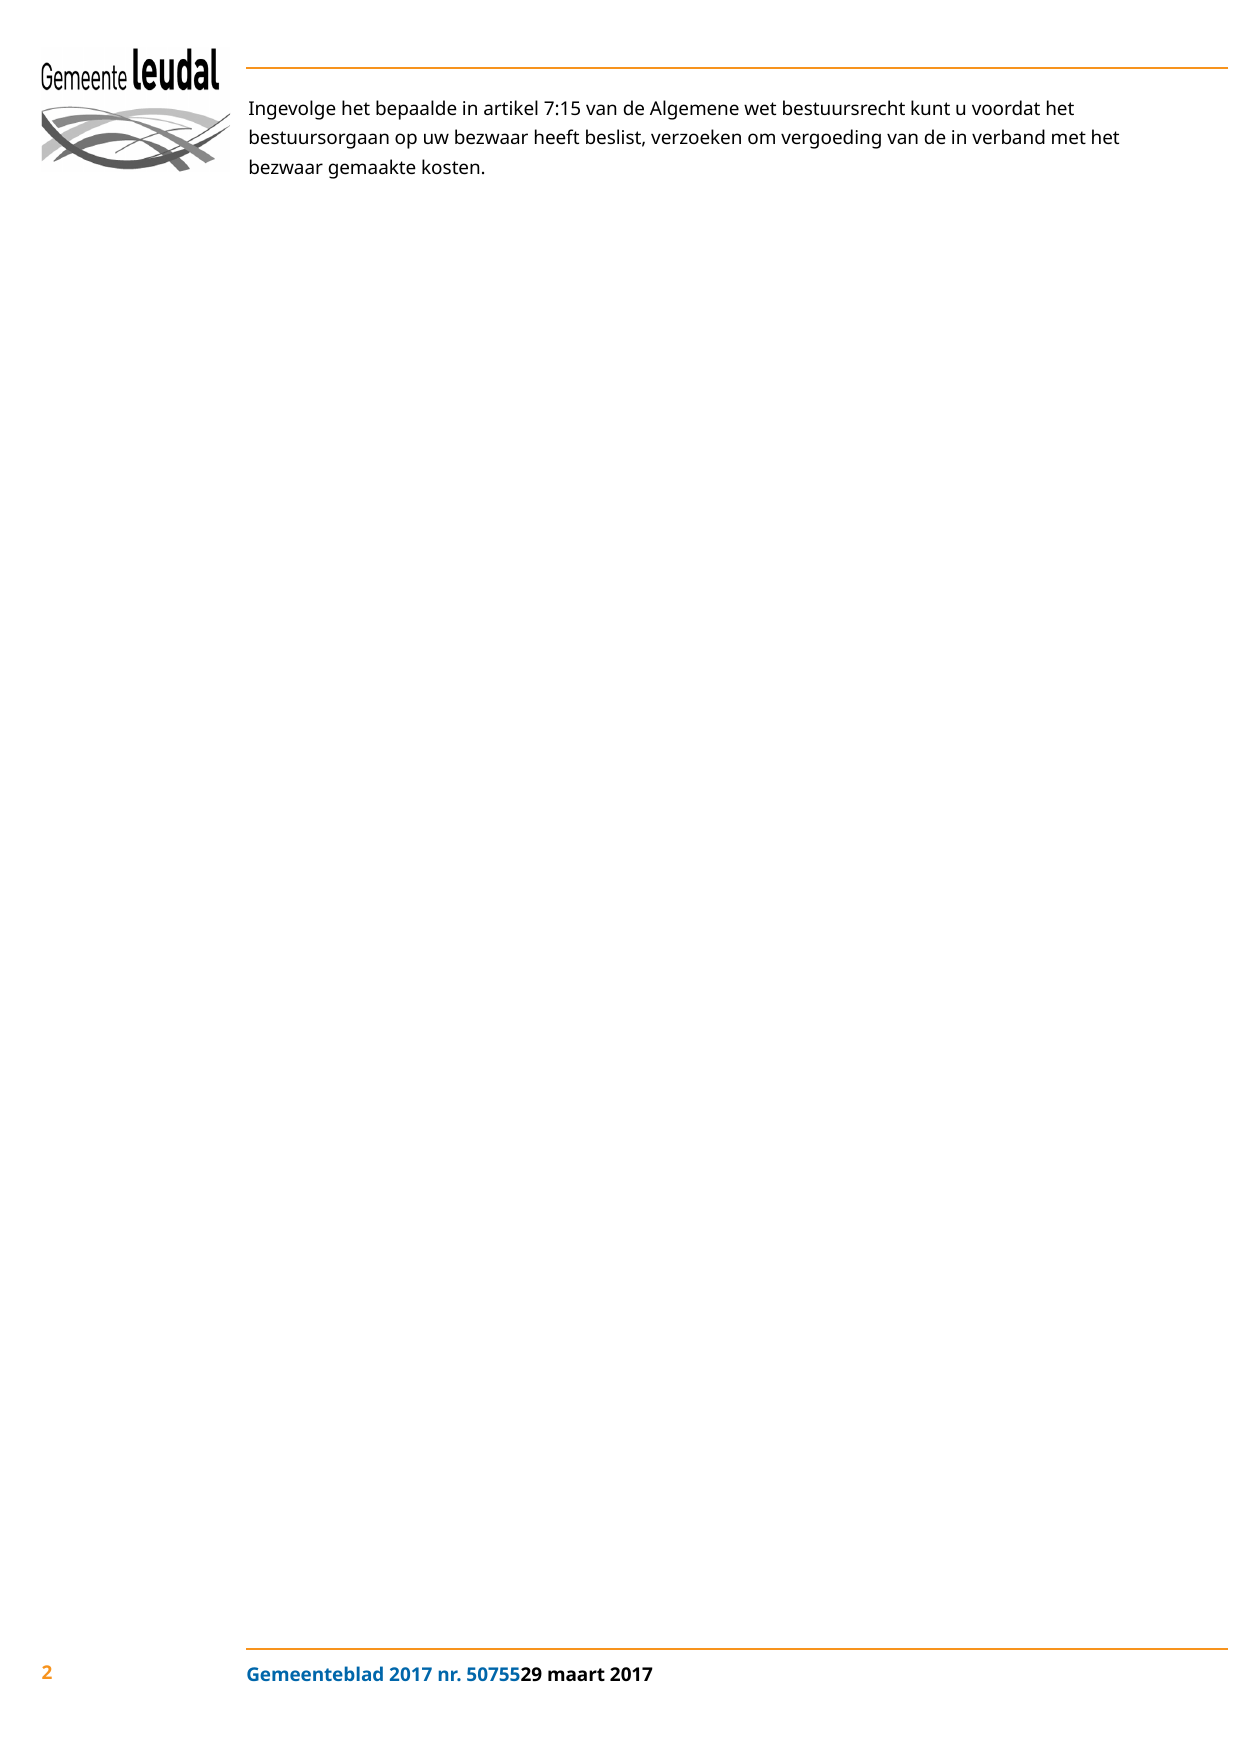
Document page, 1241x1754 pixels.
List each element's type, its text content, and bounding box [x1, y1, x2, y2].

text Ingevolge het bepaalde in artikel 7:15 van de Algemene wet bestuursrecht kunt u voordat het bestuursorgaan op uw bezwaar heeft beslist, verzoeken om vergoeding van de in verband met het bezwaar gemaakte kosten. [248, 95, 1152, 180]
picture [41, 47, 231, 172]
